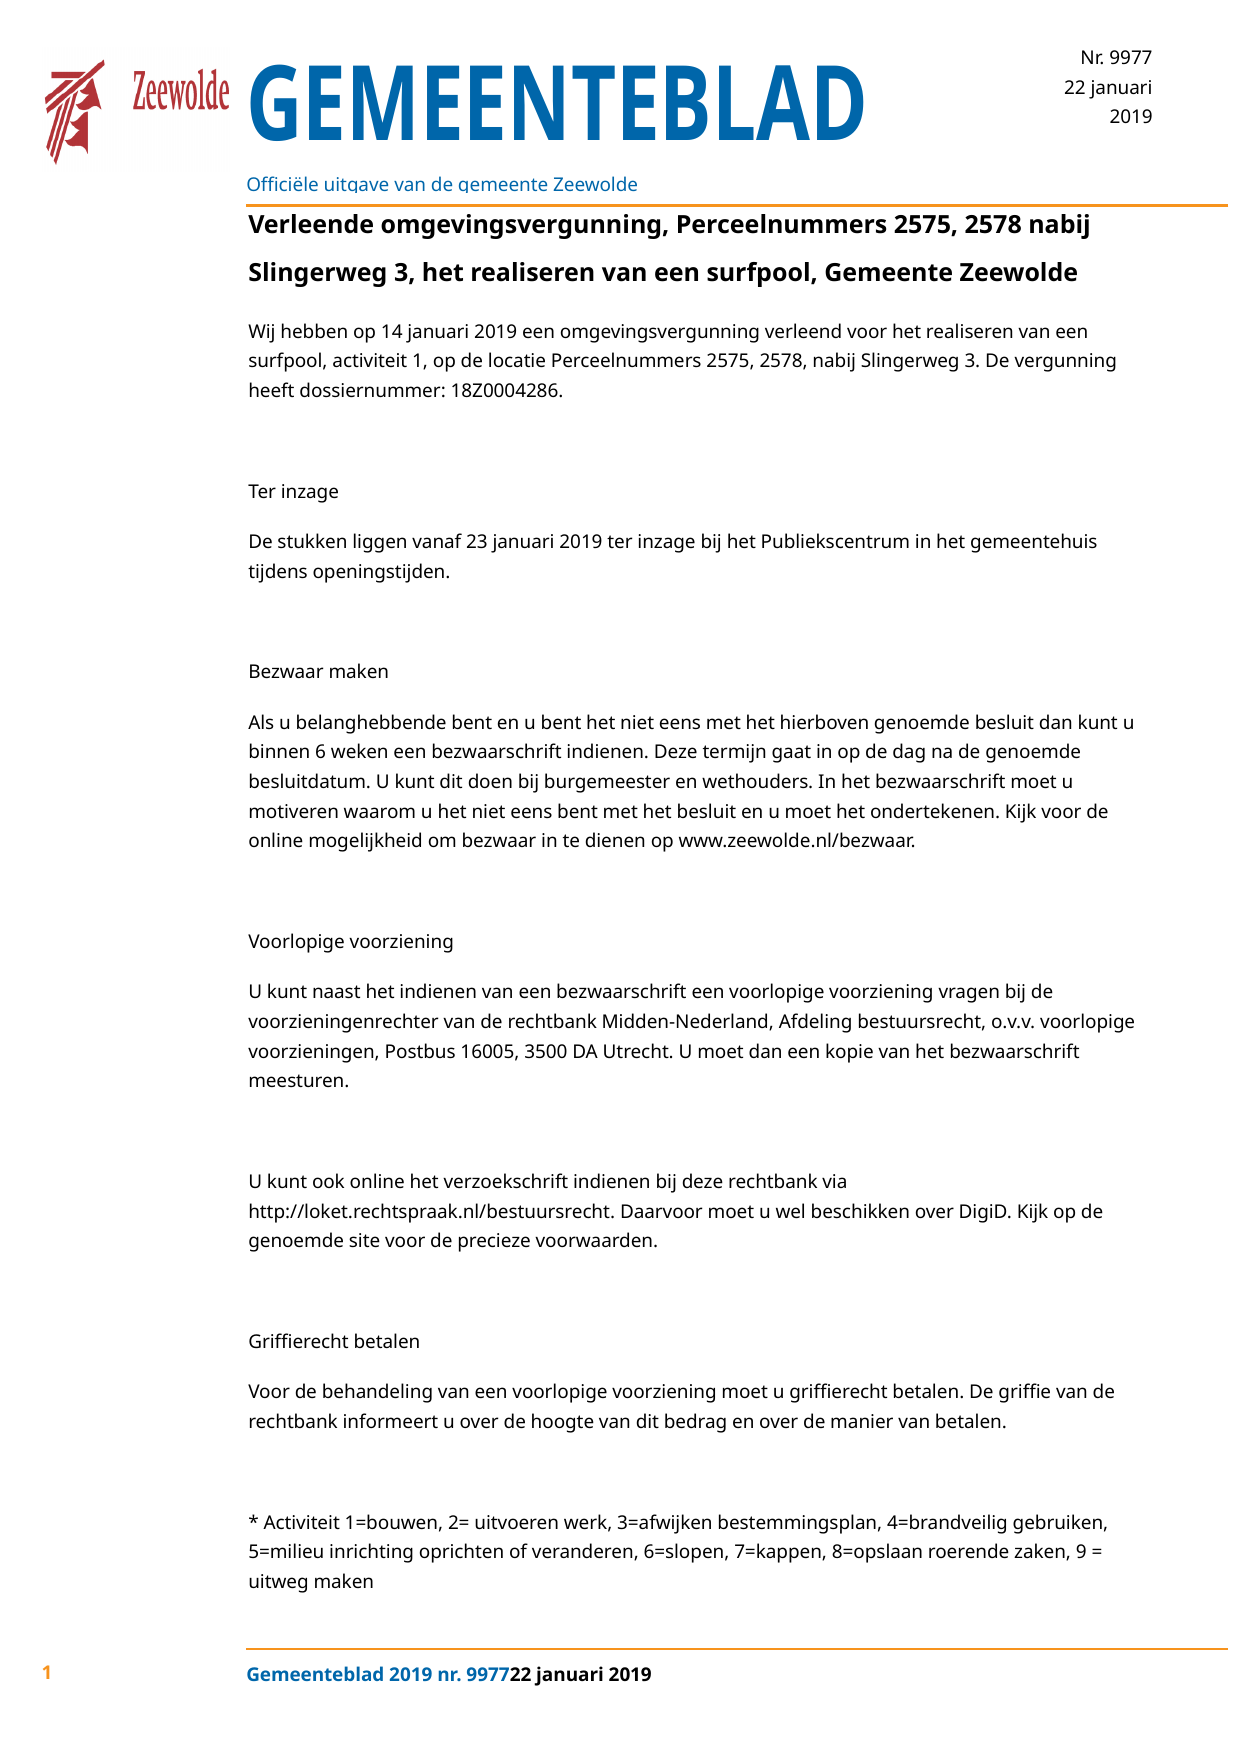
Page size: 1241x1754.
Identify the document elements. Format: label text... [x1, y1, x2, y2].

picture [41, 47, 231, 172]
text Bezwaar maken [248, 659, 1152, 684]
text U kunt naast het indienen van een bezwaarschrift een voorlopige voorziening vragen bij de voorzieningenrechter van de rechtbank Midden-Nederland, Afdeling bestuursrecht, o.v.v. voorlopige voorzieningen, Postbus 16005, 3500 DA Utrecht. U moet dan een kopie van het bezwaarschrift meesturen. [248, 979, 1152, 1093]
text Verleende omgevingsvergunning, Perceelnummers 2575, 2578 nabij Slingerweg 3, het realiseren van een surfpool, Gemeente Zeewolde [248, 207, 1152, 288]
text Voorlopige voorziening [248, 928, 1152, 954]
text Wij hebben op 14 januari 2019 een omgevingsvergunning verleend voor het realiseren van een surfpool, activiteit 1, op de locatie Perceelnummers 2575, 2578, nabij Slingerweg 3. De vergunning heeft dossiernummer: 18Z0004286. [248, 318, 1152, 403]
text * Activiteit 1=bouwen, 2= uitvoeren werk, 3=afwijken bestemmingsplan, 4=brandveilig gebruiken, 5=milieu inrichting oprichten of veranderen, 6=slopen, 7=kappen, 8=opslaan roerende zaken, 9 = uitweg maken [248, 1509, 1152, 1594]
text Griffierecht betalen [248, 1328, 1152, 1354]
text Ter inzage [248, 478, 1152, 504]
text Voor de behandeling van een voorlopige voorziening moet u griffierecht betalen. De griffie van de rechtbank informeert u over de hoogte van dit bedrag en over de manier van betalen. [248, 1379, 1152, 1434]
text Als u belanghebbende bent en u bent het niet eens met het hierboven genoemde besluit dan kunt u binnen 6 weken een bezwaarschrift indienen. Deze termijn gaat in op de dag na de genoemde besluitdatum. U kunt dit doen bij burgemeester en wethouders. In het bezwaarschrift moet u motiveren waarom u het niet eens bent met het besluit en u moet het ondertekenen. Kijk voor de online mogelijkheid om bezwaar in te dienen op www.zeewolde.nl/bezwaar. [248, 709, 1152, 853]
text De stukken liggen vanaf 23 januari 2019 ter inzage bij het Publiekscentrum in het gemeentehuis tijdens openingstijden. [248, 528, 1152, 584]
text U kunt ook online het verzoekschrift indienen bij deze rechtbank via http://loket.rechtspraak.nl/bestuursrecht. Daarvoor moet u wel beschikken over DigiD. Kijk op de genoemde site voor de precieze voorwaarden. [248, 1168, 1152, 1253]
